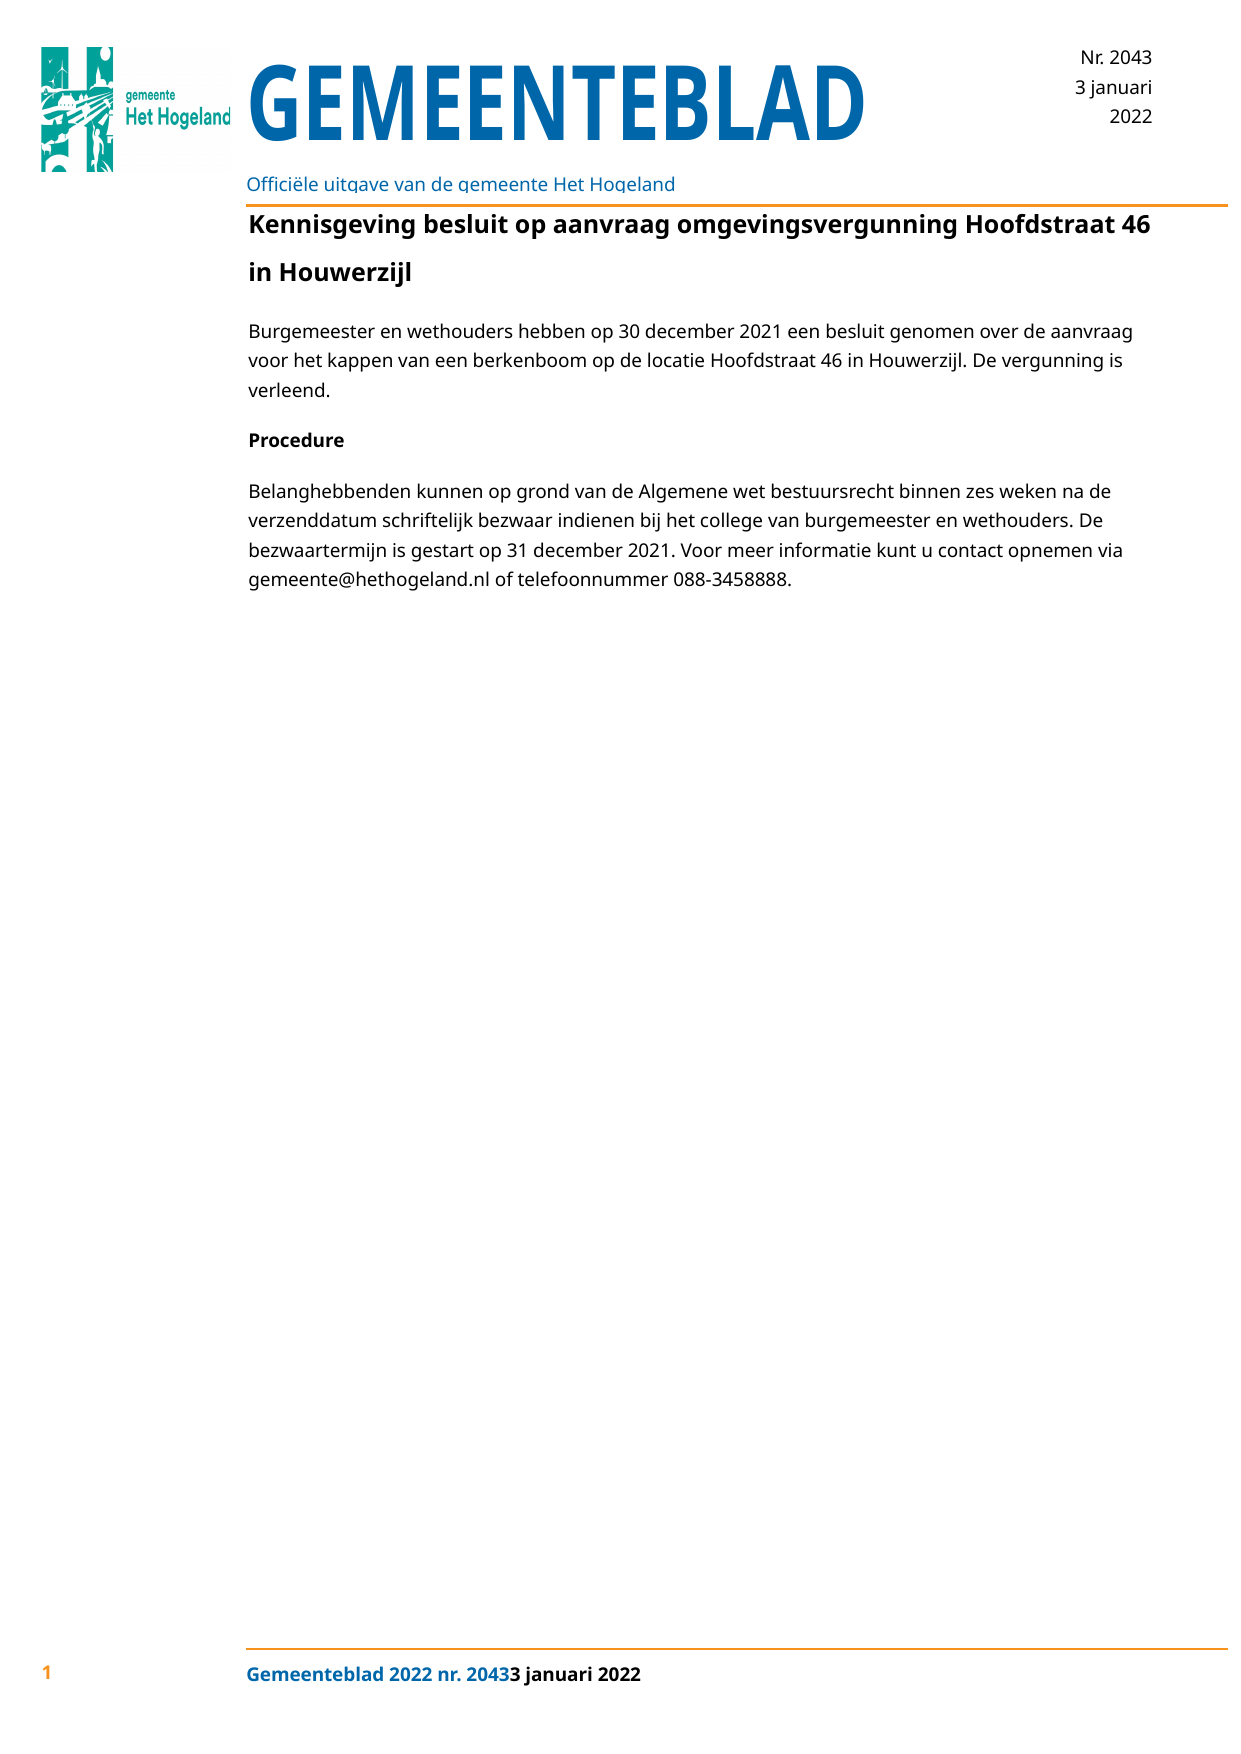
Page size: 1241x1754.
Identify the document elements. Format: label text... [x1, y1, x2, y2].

text Belanghebbenden kunnen op grond van de Algemene wet bestuursrecht binnen zes weken na de verzenddatum schriftelijk bezwaar indienen bij het college van burgemeester en wethouders. De bezwaartermijn is gestart op 31 december 2021. Voor meer informatie kunt u contact opnemen via gemeente@hethogeland.nl of telefoonnummer 088-3458888. [248, 478, 1152, 592]
text Burgemeester en wethouders hebben op 30 december 2021 een besluit genomen over de aanvraag voor het kappen van een berkenboom op de locatie Hoofdstraat 46 in Houwerzijl. De vergunning is verleend. [248, 318, 1152, 403]
text Kennisgeving besluit op aanvraag omgevingsvergunning Hoofdstraat 46 in Houwerzijl [248, 207, 1152, 288]
text Procedure [248, 427, 1152, 453]
picture [41, 47, 231, 172]
